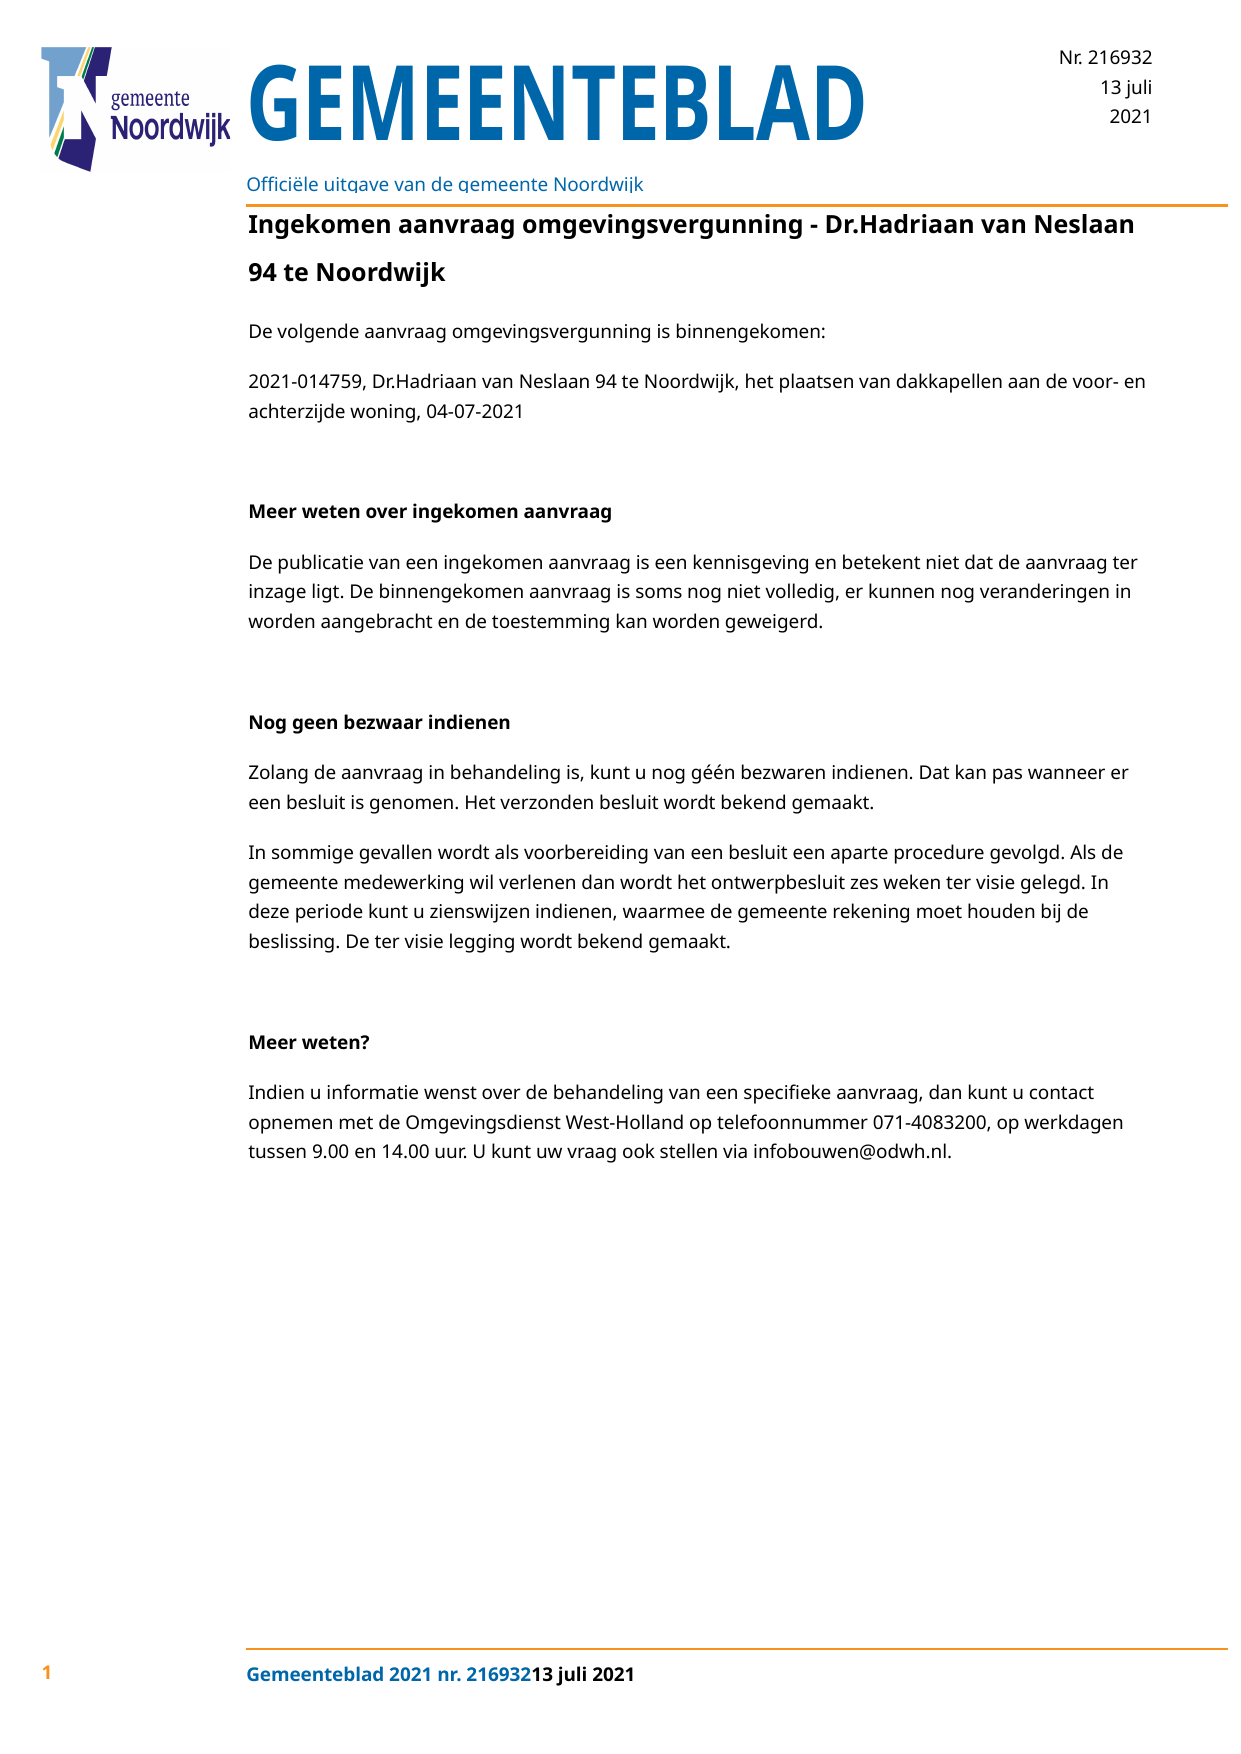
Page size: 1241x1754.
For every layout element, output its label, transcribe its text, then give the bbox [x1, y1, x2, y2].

picture [41, 47, 231, 172]
text Zolang de aanvraag in behandeling is, kunt u nog géén bezwaren indienen. Dat kan pas wanneer er een besluit is genomen. Het verzonden besluit wordt bekend gemaakt. [248, 759, 1152, 815]
text Nog geen bezwaar indienen [248, 709, 1152, 735]
text Ingekomen aanvraag omgevingsvergunning - Dr.Hadriaan van Neslaan 94 te Noordwijk [248, 207, 1152, 288]
text De publicatie van een ingekomen aanvraag is een kennisgeving en betekent niet dat de aanvraag ter inzage ligt. De binnengekomen aanvraag is soms nog niet volledig, er kunnen nog veranderingen in worden aangebracht en de toestemming kan worden geweigerd. [248, 549, 1152, 634]
text In sommige gevallen wordt als voorbereiding van een besluit een aparte procedure gevolgd. Als de gemeente medewerking wil verlenen dan wordt het ontwerpbesluit zes weken ter visie gelegd. In deze periode kunt u zienswijzen indienen, waarmee de gemeente rekening moet houden bij de beslissing. De ter visie legging wordt bekend gemaakt. [248, 839, 1152, 954]
text 2021-014759, Dr.Hadriaan van Neslaan 94 te Noordwijk, het plaatsen van dakkapellen aan de voor- en achterzijde woning, 04-07-2021 [248, 368, 1152, 424]
text Meer weten over ingekomen aanvraag [248, 499, 1152, 524]
text Meer weten? [248, 1029, 1152, 1055]
text Indien u informatie wenst over de behandeling van een specifieke aanvraag, dan kunt u contact opnemen met de Omgevingsdienst West-Holland op telefoonnummer 071-4083200, op werkdagen tussen 9.00 en 14.00 uur. U kunt uw vraag ook stellen via infobouwen@odwh.nl. [248, 1079, 1152, 1164]
text De volgende aanvraag omgevingsvergunning is binnengekomen: [248, 318, 1152, 344]
